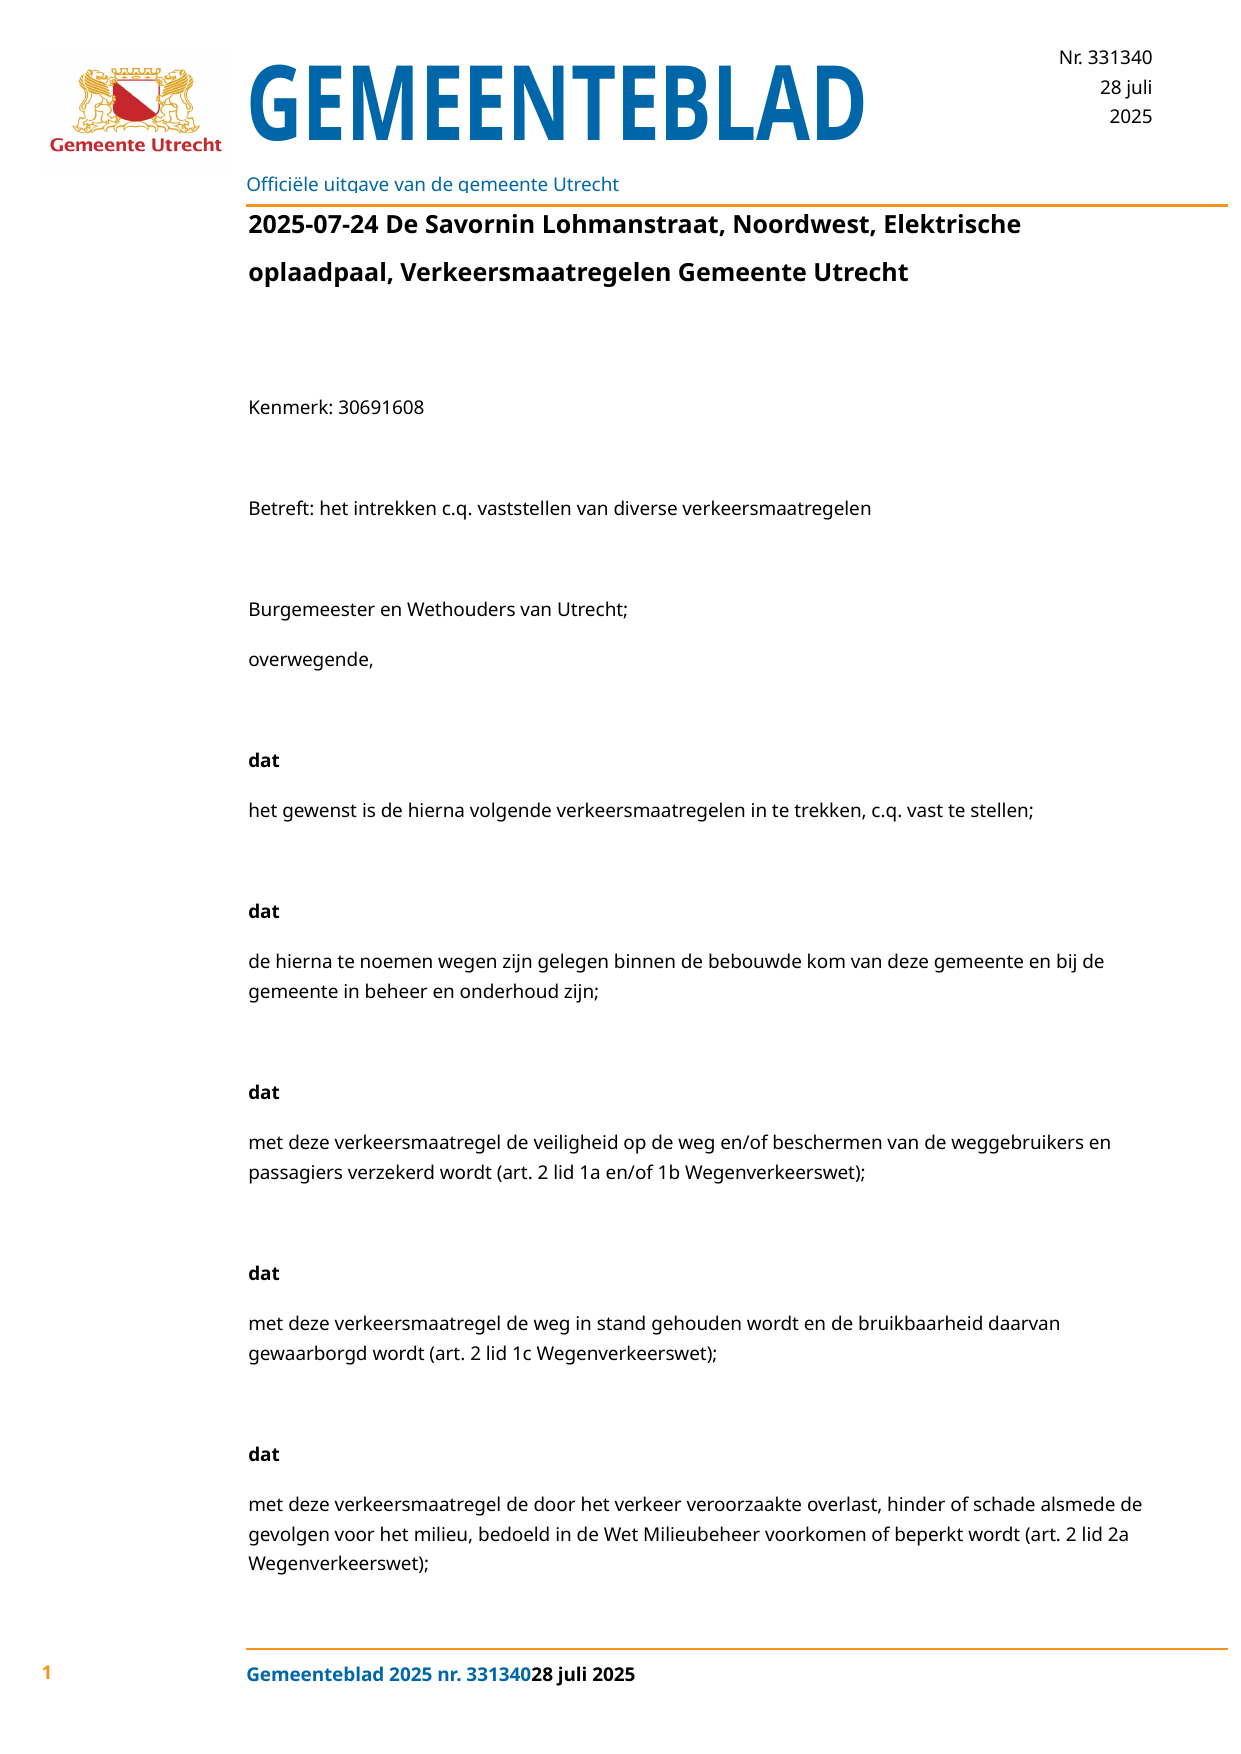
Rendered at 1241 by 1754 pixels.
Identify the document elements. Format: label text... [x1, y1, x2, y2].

text het gewenst is de hierna volgende verkeersmaatregelen in te trekken, c.q. vast te stellen; [248, 797, 1152, 823]
text Kenmerk: 30691608 [248, 394, 1152, 420]
text dat [248, 1441, 1152, 1466]
text met deze verkeersmaatregel de door het verkeer veroorzaakte overlast, hinder of schade alsmede de gevolgen voor het milieu, bedoeld in de Wet Milieubeheer voorkomen of beperkt wordt (art. 2 lid 2a Wegenverkeerswet); [248, 1491, 1152, 1576]
text de hierna te noemen wegen zijn gelegen binnen de bebouwde kom van deze gemeente en bij de gemeente in beheer en onderhoud zijn; [248, 949, 1152, 1004]
text dat [248, 1260, 1152, 1286]
text met deze verkeersmaatregel de veiligheid op de weg en/of beschermen van de weggebruikers en passagiers verzekerd wordt (art. 2 lid 1a en/of 1b Wegenverkeerswet); [248, 1129, 1152, 1185]
text Betreft: het intrekken c.q. vaststellen van diverse verkeersmaatregelen [248, 495, 1152, 521]
text dat [248, 898, 1152, 924]
picture [41, 47, 231, 172]
text dat [248, 1079, 1152, 1105]
text overwegende, [248, 646, 1152, 672]
text 2025-07-24 De Savornin Lohmanstraat, Noordwest, Elektrische oplaadpaal, Verkeersmaatregelen Gemeente Utrecht [248, 207, 1152, 288]
text Burgemeester en Wethouders van Utrecht; [248, 596, 1152, 621]
text dat [248, 747, 1152, 773]
text met deze verkeersmaatregel de weg in stand gehouden wordt en de bruikbaarheid daarvan gewaarborgd wordt (art. 2 lid 1c Wegenverkeerswet); [248, 1310, 1152, 1366]
